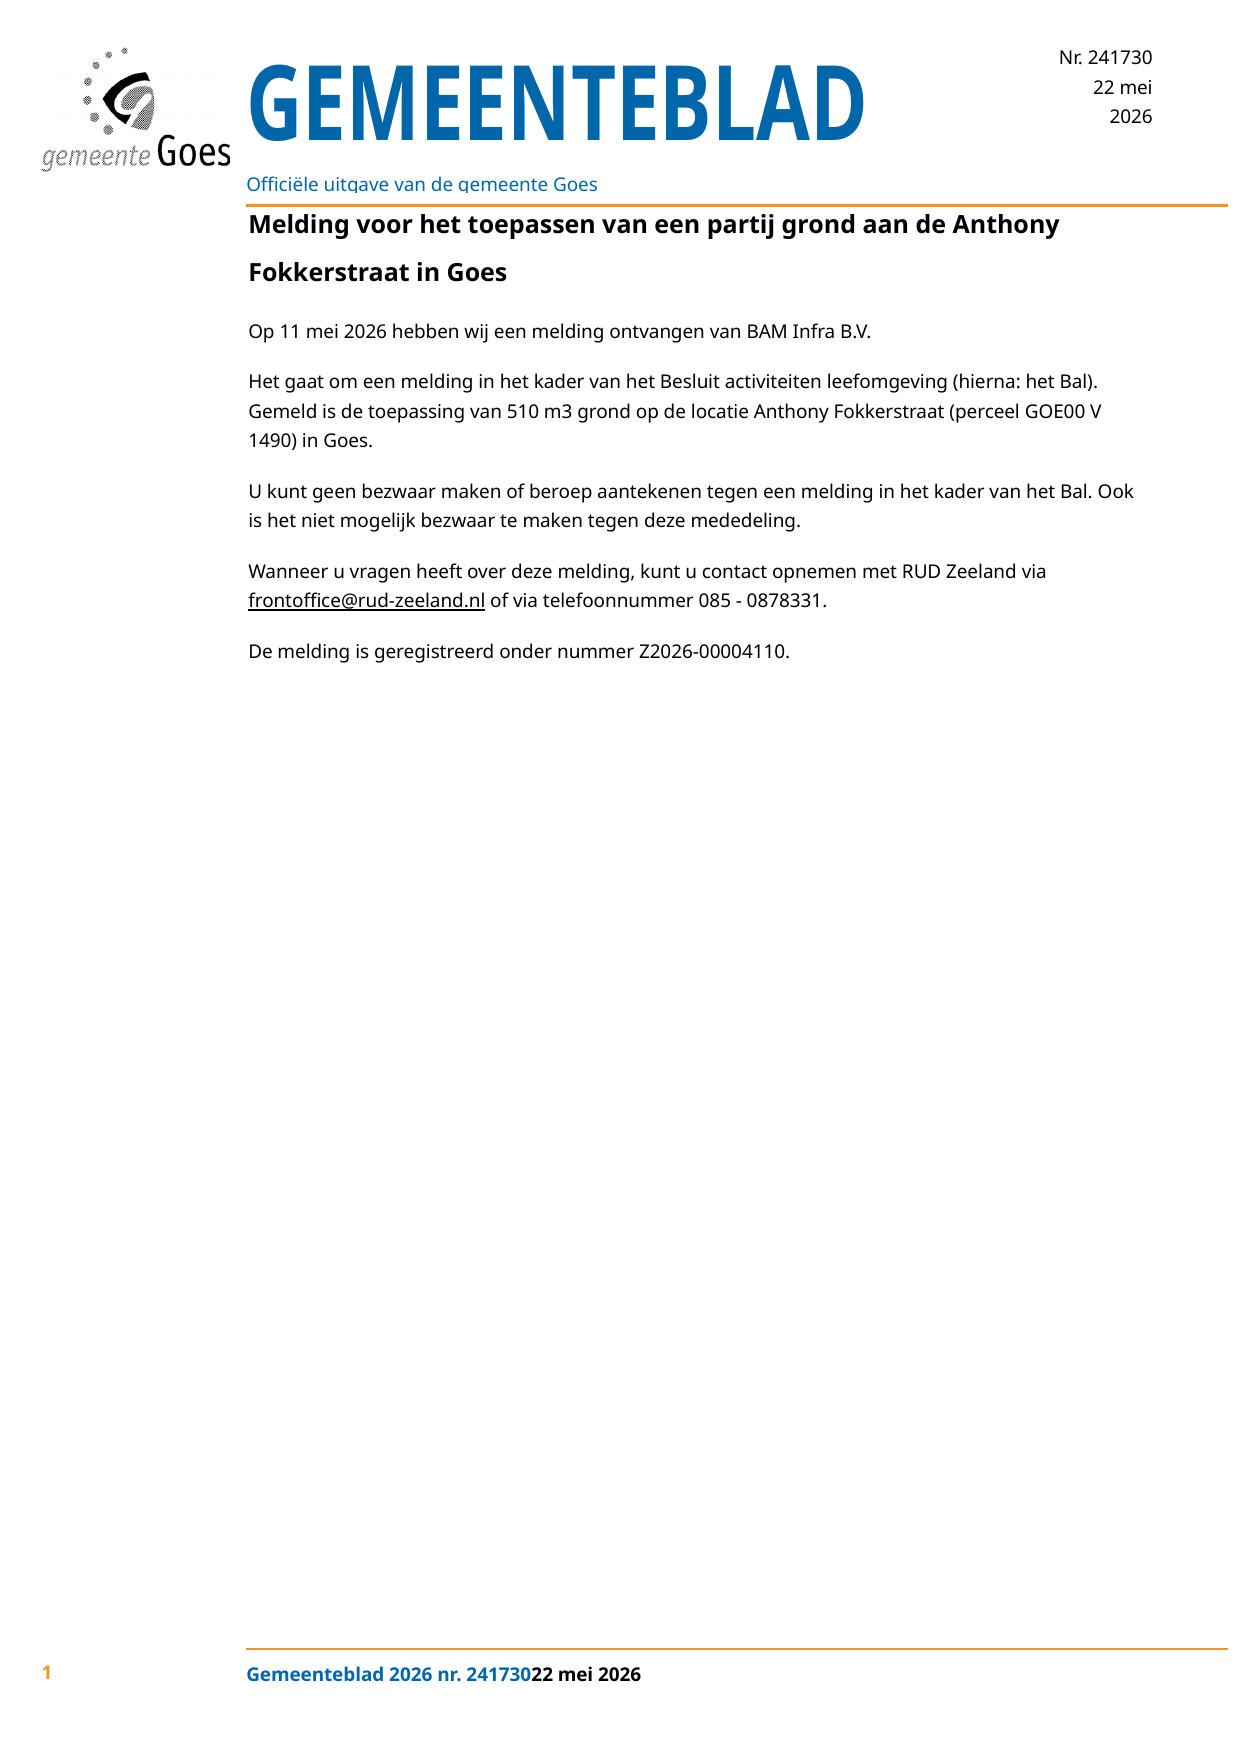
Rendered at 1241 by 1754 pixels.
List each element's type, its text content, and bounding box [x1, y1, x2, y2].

text Het gaat om een melding in het kader van het Besluit activiteiten leefomgeving (hierna: het Bal). Gemeld is de toepassing van 510 m3 grond op de locatie Anthony Fokkerstraat (perceel GOE00 V 1490) in Goes. [248, 368, 1152, 453]
text Melding voor het toepassen van een partij grond aan de Anthony Fokkerstraat in Goes [248, 207, 1152, 288]
picture [41, 47, 231, 172]
text De melding is geregistreerd onder nummer Z2026-00004110. [248, 638, 1152, 664]
text Wanneer u vragen heeft over deze melding, kunt u contact opnemen met RUD Zeeland via frontoffice@rud-zeeland.nl of via telefoonnummer 085 - 0878331. [248, 558, 1152, 613]
text U kunt geen bezwaar maken of beroep aantekenen tegen een melding in het kader van het Bal. Ook is het niet mogelijk bezwaar te maken tegen deze mededeling. [248, 478, 1152, 533]
text Op 11 mei 2026 hebben wij een melding ontvangen van BAM Infra B.V. [248, 318, 1152, 344]
